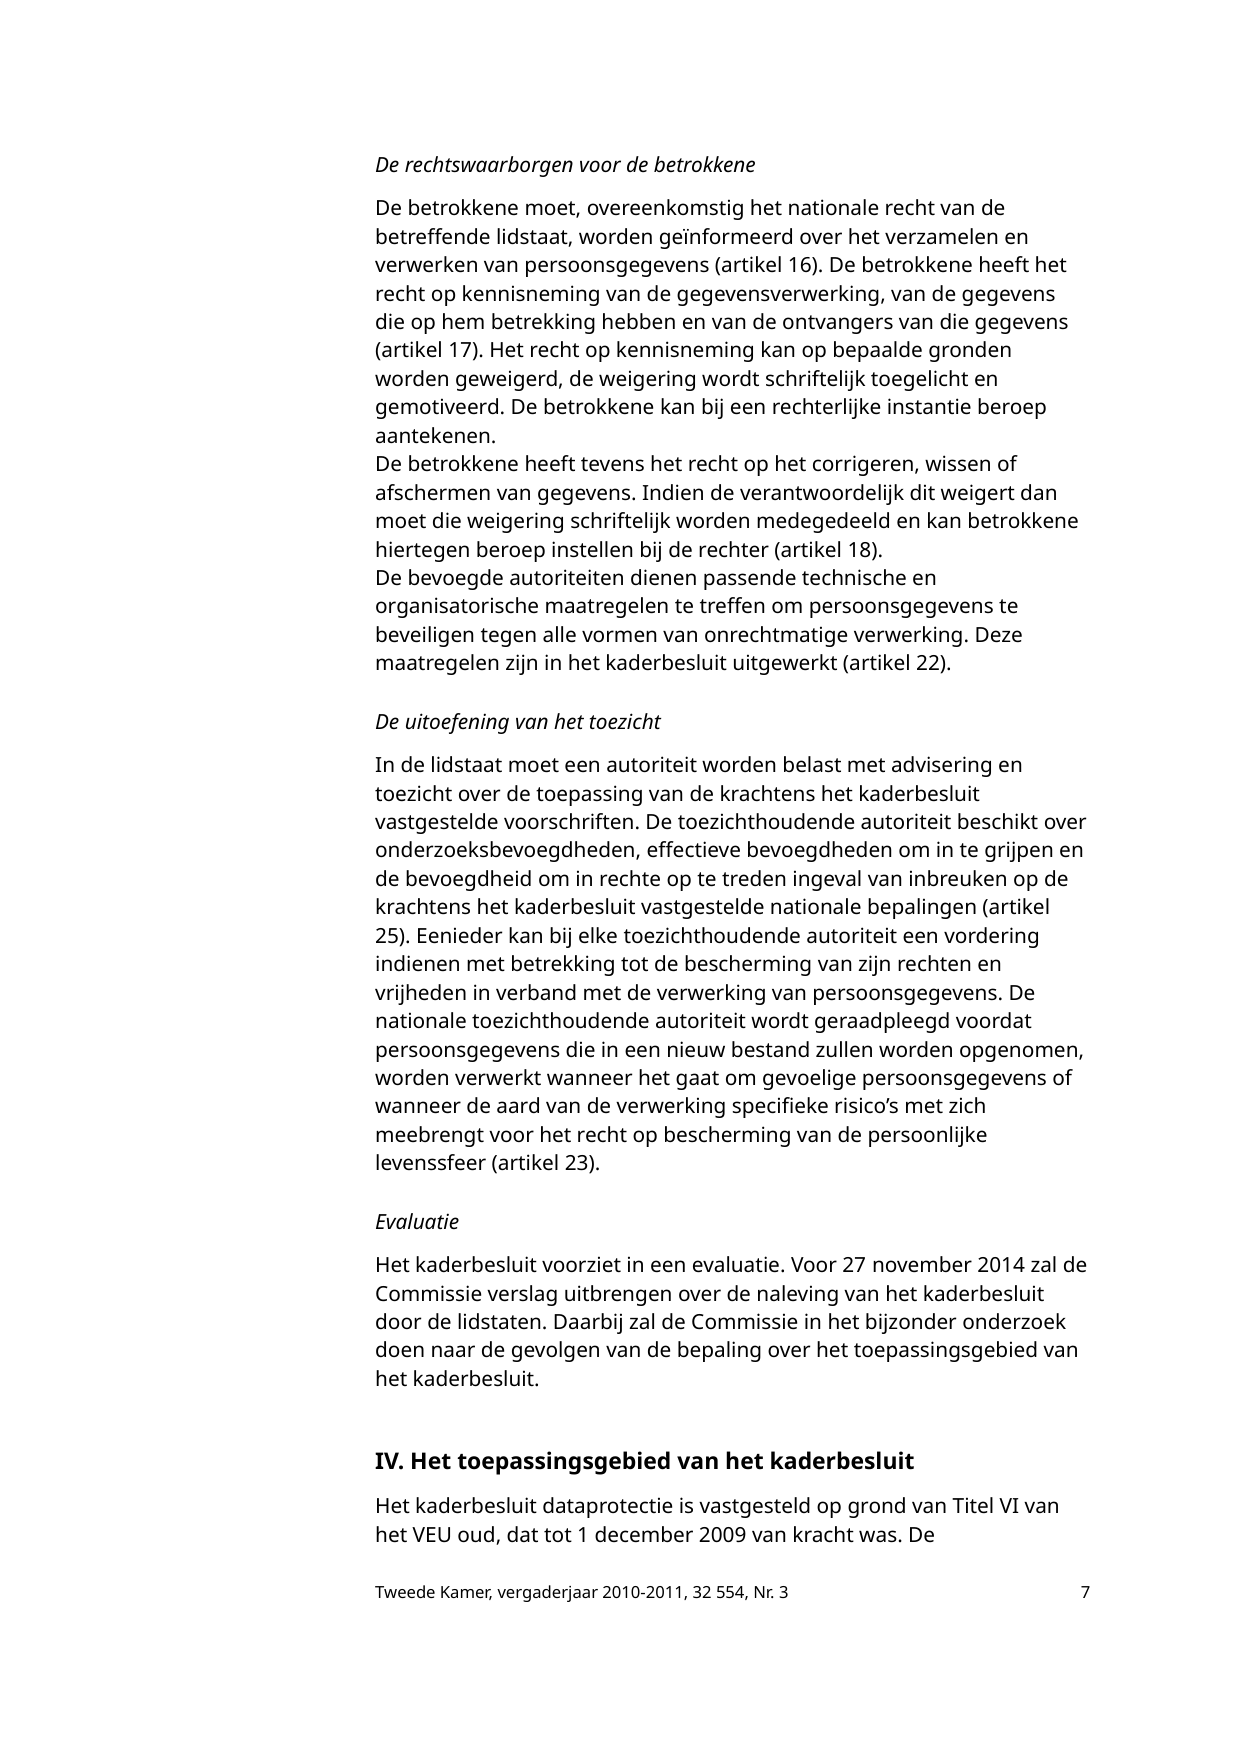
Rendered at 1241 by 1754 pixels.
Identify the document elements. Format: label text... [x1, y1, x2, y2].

subtitle IV. Het toepassingsgebied van het kaderbesluit [375, 1445, 1090, 1476]
text De betrokkene heeft tevens het recht op het corrigeren, wissen of afschermen van gegevens. Indien de verantwoordelijk dit weigert dan moet die weigering schriftelijk worden medegedeeld en kan betrokkene hiertegen beroep instellen bij de rechter (artikel 18). [375, 449, 1090, 563]
text Het kaderbesluit voorziet in een evaluatie. Voor 27 november 2014 zal de Commissie verslag uitbrengen over de naleving van het kaderbesluit door de lidstaten. Daarbij zal de Commissie in het bijzonder onderzoek doen naar de gevolgen van de bepaling over het toepassingsgebied van het kaderbesluit. [375, 1250, 1090, 1392]
text De uitoefening van het toezicht [375, 707, 1090, 735]
text De rechtswaarborgen voor de betrokkene [375, 150, 1090, 178]
text Evaluatie [375, 1207, 1090, 1235]
text In de lidstaat moet een autoriteit worden belast met advisering en toezicht over de toepassing van de krachtens het kaderbesluit vastgestelde voorschriften. De toezichthoudende autoriteit beschikt over onderzoeksbevoegdheden, effectieve bevoegdheden om in te grijpen en de bevoegdheid om in rechte op te treden ingeval van inbreuken op de krachtens het kaderbesluit vastgestelde nationale bepalingen (artikel 25). Eenieder kan bij elke toezichthoudende autoriteit een vordering indienen met betrekking tot de bescherming van zijn rechten en vrijheden in verband met de verwerking van persoonsgegevens. De nationale toezichthoudende autoriteit wordt geraadpleegd voordat persoonsgegevens die in een nieuw bestand zullen worden opgenomen, worden verwerkt wanneer het gaat om gevoelige persoonsgegevens of wanneer de aard van de verwerking specifieke risico’s met zich meebrengt voor het recht op bescherming van de persoonlijke levenssfeer (artikel 23). [375, 750, 1090, 1177]
text Het kaderbesluit dataprotectie is vastgesteld op grond van Titel VI van het VEU oud, dat tot 1 december 2009 van kracht was. De [375, 1491, 1090, 1548]
text De betrokkene moet, overeenkomstig het nationale recht van de betreffende lidstaat, worden geïnformeerd over het verzamelen en verwerken van persoonsgegevens (artikel 16). De betrokkene heeft het recht op kennisneming van de gegevensverwerking, van de gegevens die op hem betrekking hebben en van de ontvangers van die gegevens (artikel 17). Het recht op kennisneming kan op bepaalde gronden worden geweigerd, de weigering wordt schriftelijk toegelicht en gemotiveerd. De betrokkene kan bij een rechterlijke instantie beroep aantekenen. [375, 193, 1090, 449]
text De bevoegde autoriteiten dienen passende technische en organisatorische maatregelen te treffen om persoonsgegevens te beveiligen tegen alle vormen van onrechtmatige verwerking. Deze maatregelen zijn in het kaderbesluit uitgewerkt (artikel 22). [375, 563, 1090, 677]
